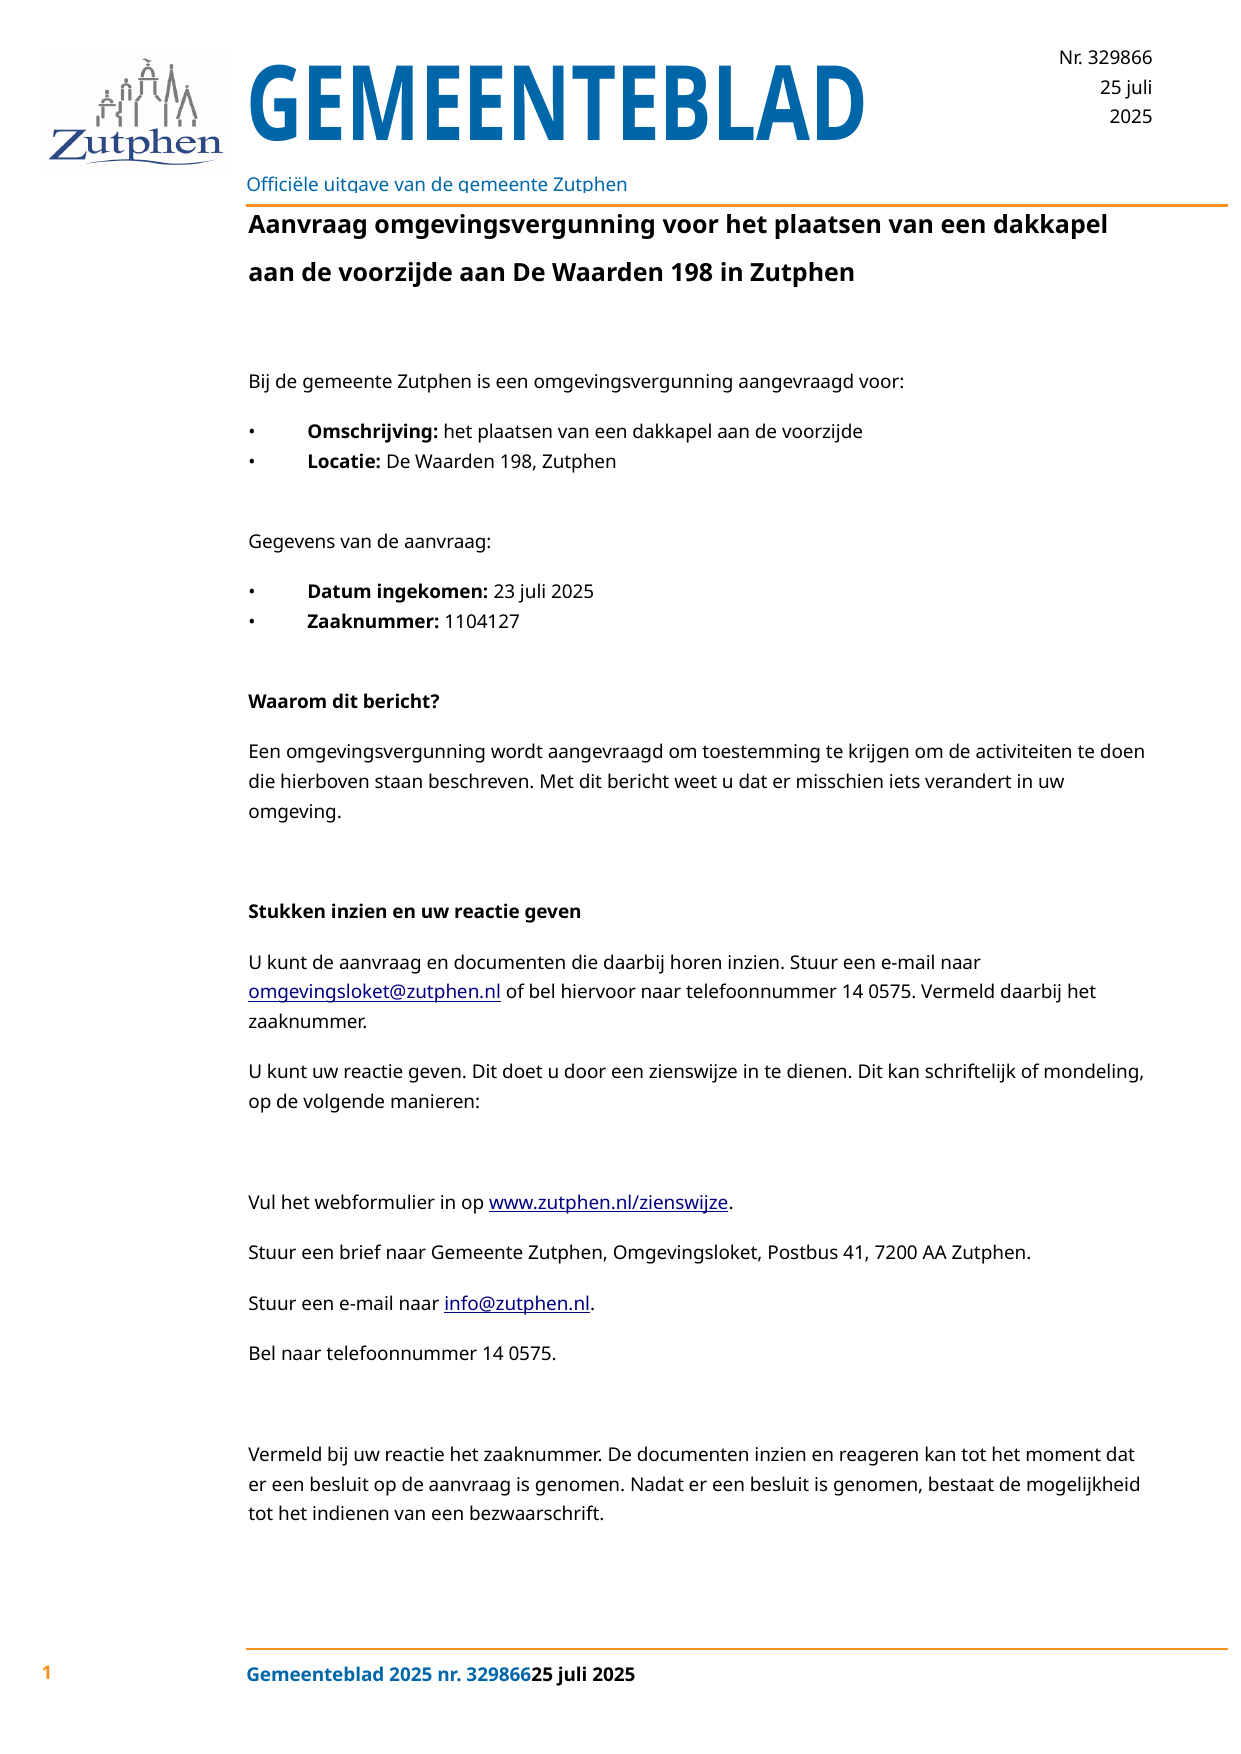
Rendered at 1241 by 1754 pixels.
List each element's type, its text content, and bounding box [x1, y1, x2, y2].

text Aanvraag omgevingsvergunning voor het plaatsen van een dakkapel aan de voorzijde aan De Waarden 198 in Zutphen [248, 207, 1152, 288]
text Vermeld bij uw reactie het zaaknummer. De documenten inzien en reageren kan tot het moment dat er een besluit op de aanvraag is genomen. Nadat er een besluit is genomen, bestaat de mogelijkheid tot het indienen van een bezwaarschrift. [248, 1441, 1152, 1526]
list Datum ingekomen: 23 juli 2025 [248, 579, 1152, 604]
text Stuur een brief naar Gemeente Zutphen, Omgevingsloket, Postbus 41, 7200 AA Zutphen. [248, 1239, 1152, 1265]
list Locatie: De Waarden 198, Zutphen [248, 448, 1152, 474]
list Zaaknummer: 1104127 [248, 608, 1152, 634]
text U kunt de aanvraag en documenten die daarbij horen inzien. Stuur een e-mail naar omgevingsloket@zutphen.nl of bel hiervoor naar telefoonnummer 14 0575. Vermeld daarbij het zaaknummer. [248, 949, 1152, 1034]
text U kunt uw reactie geven. Dit doet u door een zienswijze in te dienen. Dit kan schriftelijk of mondeling, op de volgende manieren: [248, 1059, 1152, 1114]
text Bij de gemeente Zutphen is een omgevingsvergunning aangevraagd voor: [248, 368, 1152, 394]
text Vul het webformulier in op www.zutphen.nl/zienswijze. [248, 1189, 1152, 1215]
text Stukken inzien en uw reactie geven [248, 899, 1152, 924]
picture [41, 47, 231, 172]
list Omschrijving: het plaatsen van een dakkapel aan de voorzijde [248, 419, 1152, 444]
text Gegevens van de aanvraag: [248, 528, 1152, 554]
text Bel naar telefoonnummer 14 0575. [248, 1340, 1152, 1366]
text Waarom dit bericht? [248, 688, 1152, 714]
text Stuur een e-mail naar info@zutphen.nl. [248, 1290, 1152, 1316]
text Een omgevingsvergunning wordt aangevraagd om toestemming te krijgen om de activiteiten te doen die hierboven staan beschreven. Met dit bericht weet u dat er misschien iets verandert in uw omgeving. [248, 739, 1152, 824]
